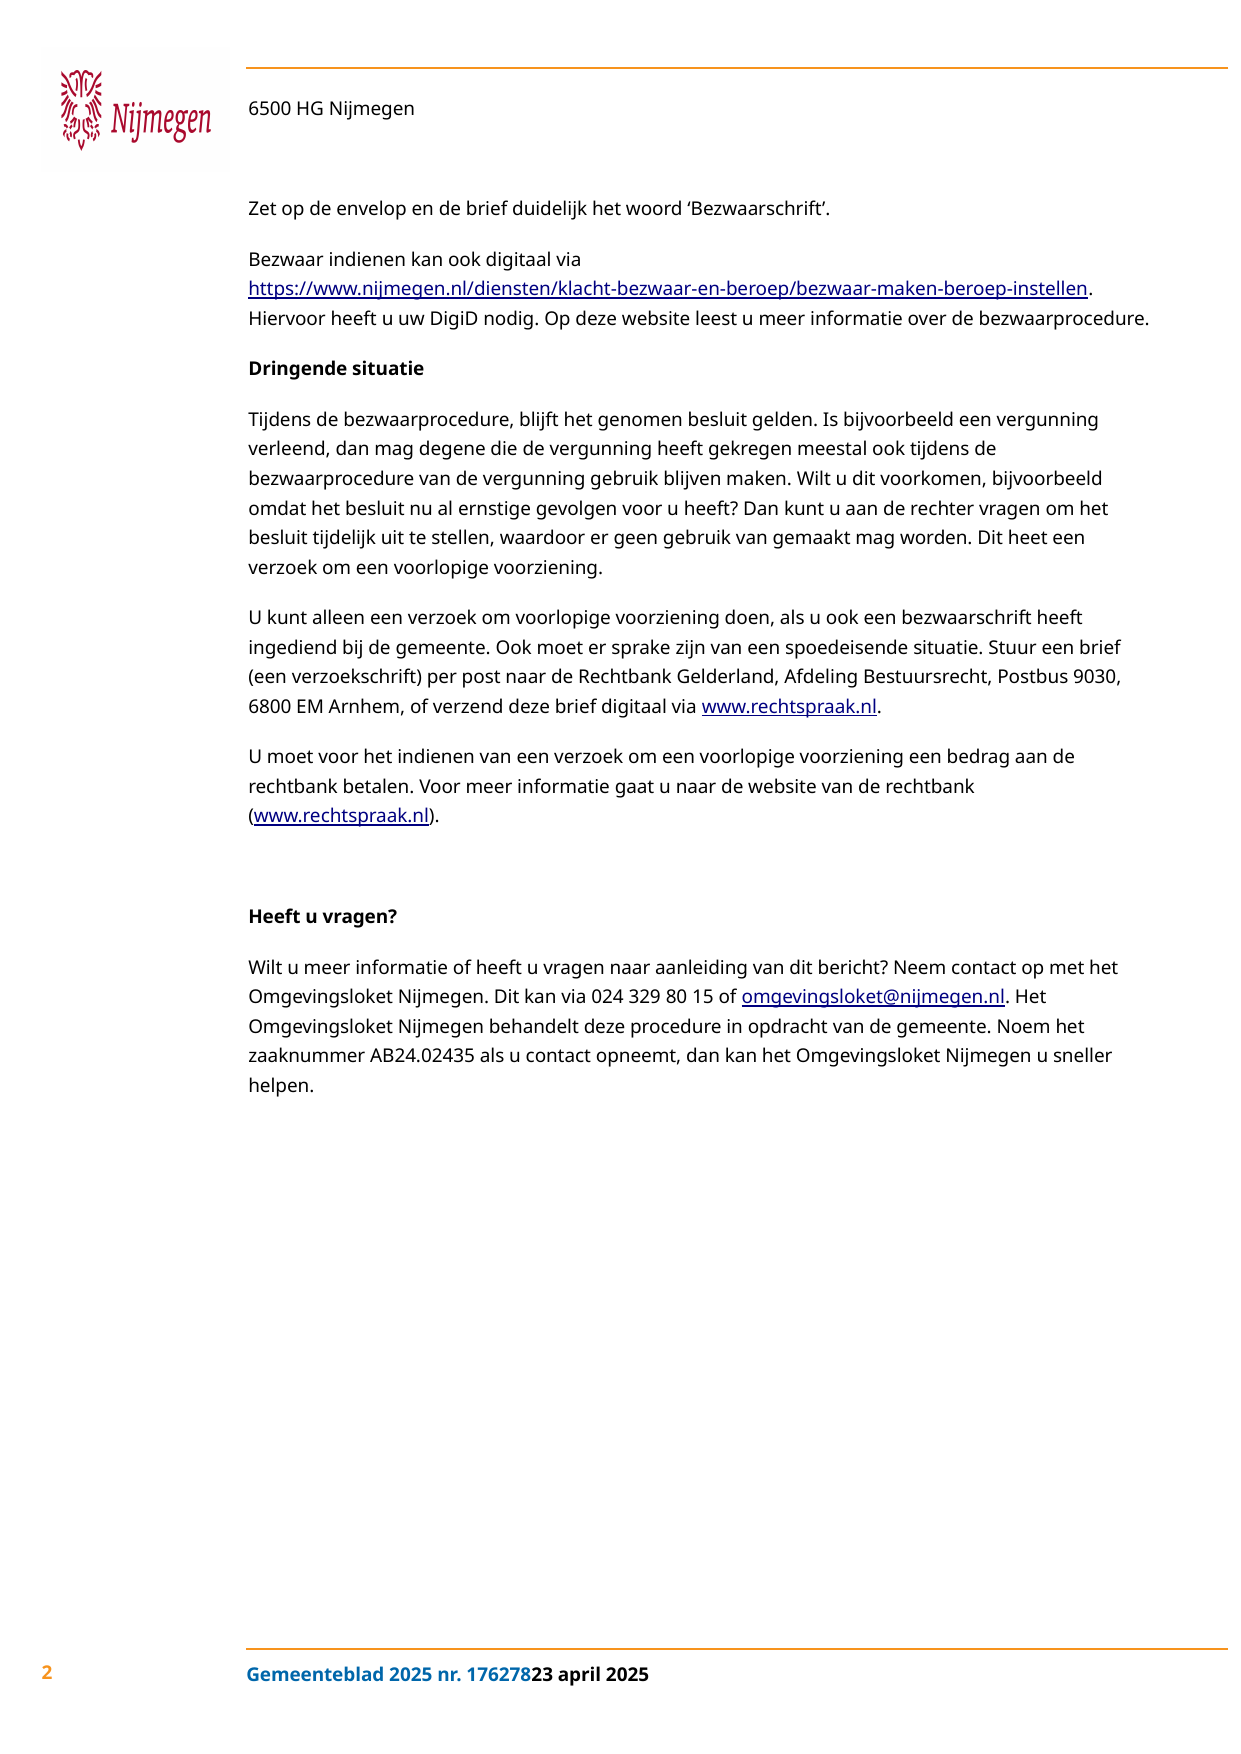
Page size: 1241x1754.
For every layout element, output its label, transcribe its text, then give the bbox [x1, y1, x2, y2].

text Heeft u vragen? [248, 903, 1152, 929]
text Tijdens de bezwaarprocedure, blijft het genomen besluit gelden. Is bijvoorbeeld een vergunning verleend, dan mag degene die de vergunning heeft gekregen meestal ook tijdens de bezwaarprocedure van de vergunning gebruik blijven maken. Wilt u dit voorkomen, bijvoorbeeld omdat het besluit nu al ernstige gevolgen voor u heeft? Dan kunt u aan de rechter vragen om het besluit tijdelijk uit te stellen, waardoor er geen gebruik van gemaakt mag worden. Dit heet een verzoek om een voorlopige voorziening. [248, 406, 1152, 580]
text U moet voor het indienen van een verzoek om een voorlopige voorziening een bedrag aan de rechtbank betalen. Voor meer informatie gaat u naar de website van de rechtbank (www.rechtspraak.nl). [248, 743, 1152, 828]
text 6500 HG Nijmegen [248, 95, 1152, 121]
text Zet op de envelop en de brief duidelijk het woord ‘Bezwaarschrift’. [248, 196, 1152, 221]
text Wilt u meer informatie of heeft u vragen naar aanleiding van dit bericht? Neem contact op met het Omgevingsloket Nijmegen. Dit kan via 024 329 80 15 of omgevingsloket@nijmegen.nl. Het Omgevingsloket Nijmegen behandelt deze procedure in opdracht van de gemeente. Noem het zaaknummer AB24.02435 als u contact opneemt, dan kan het Omgevingsloket Nijmegen u sneller helpen. [248, 954, 1152, 1098]
text Dringende situatie [248, 356, 1152, 381]
text U kunt alleen een verzoek om voorlopige voorziening doen, als u ook een bezwaarschrift heeft ingediend bij de gemeente. Ook moet er sprake zijn van een spoedeisende situatie. Stuur een brief (een verzoekschrift) per post naar de Rechtbank Gelderland, Afdeling Bestuursrecht, Postbus 9030, 6800 EM Arnhem, of verzend deze brief digitaal via www.rechtspraak.nl. [248, 604, 1152, 719]
picture [41, 47, 231, 172]
text Bezwaar indienen kan ook digitaal via https://www.nijmegen.nl/diensten/klacht-bezwaar-en-beroep/bezwaar-maken-beroep-instellen. Hiervoor heeft u uw DigiD nodig. Op deze website leest u meer informatie over de bezwaarprocedure. [248, 246, 1152, 331]
